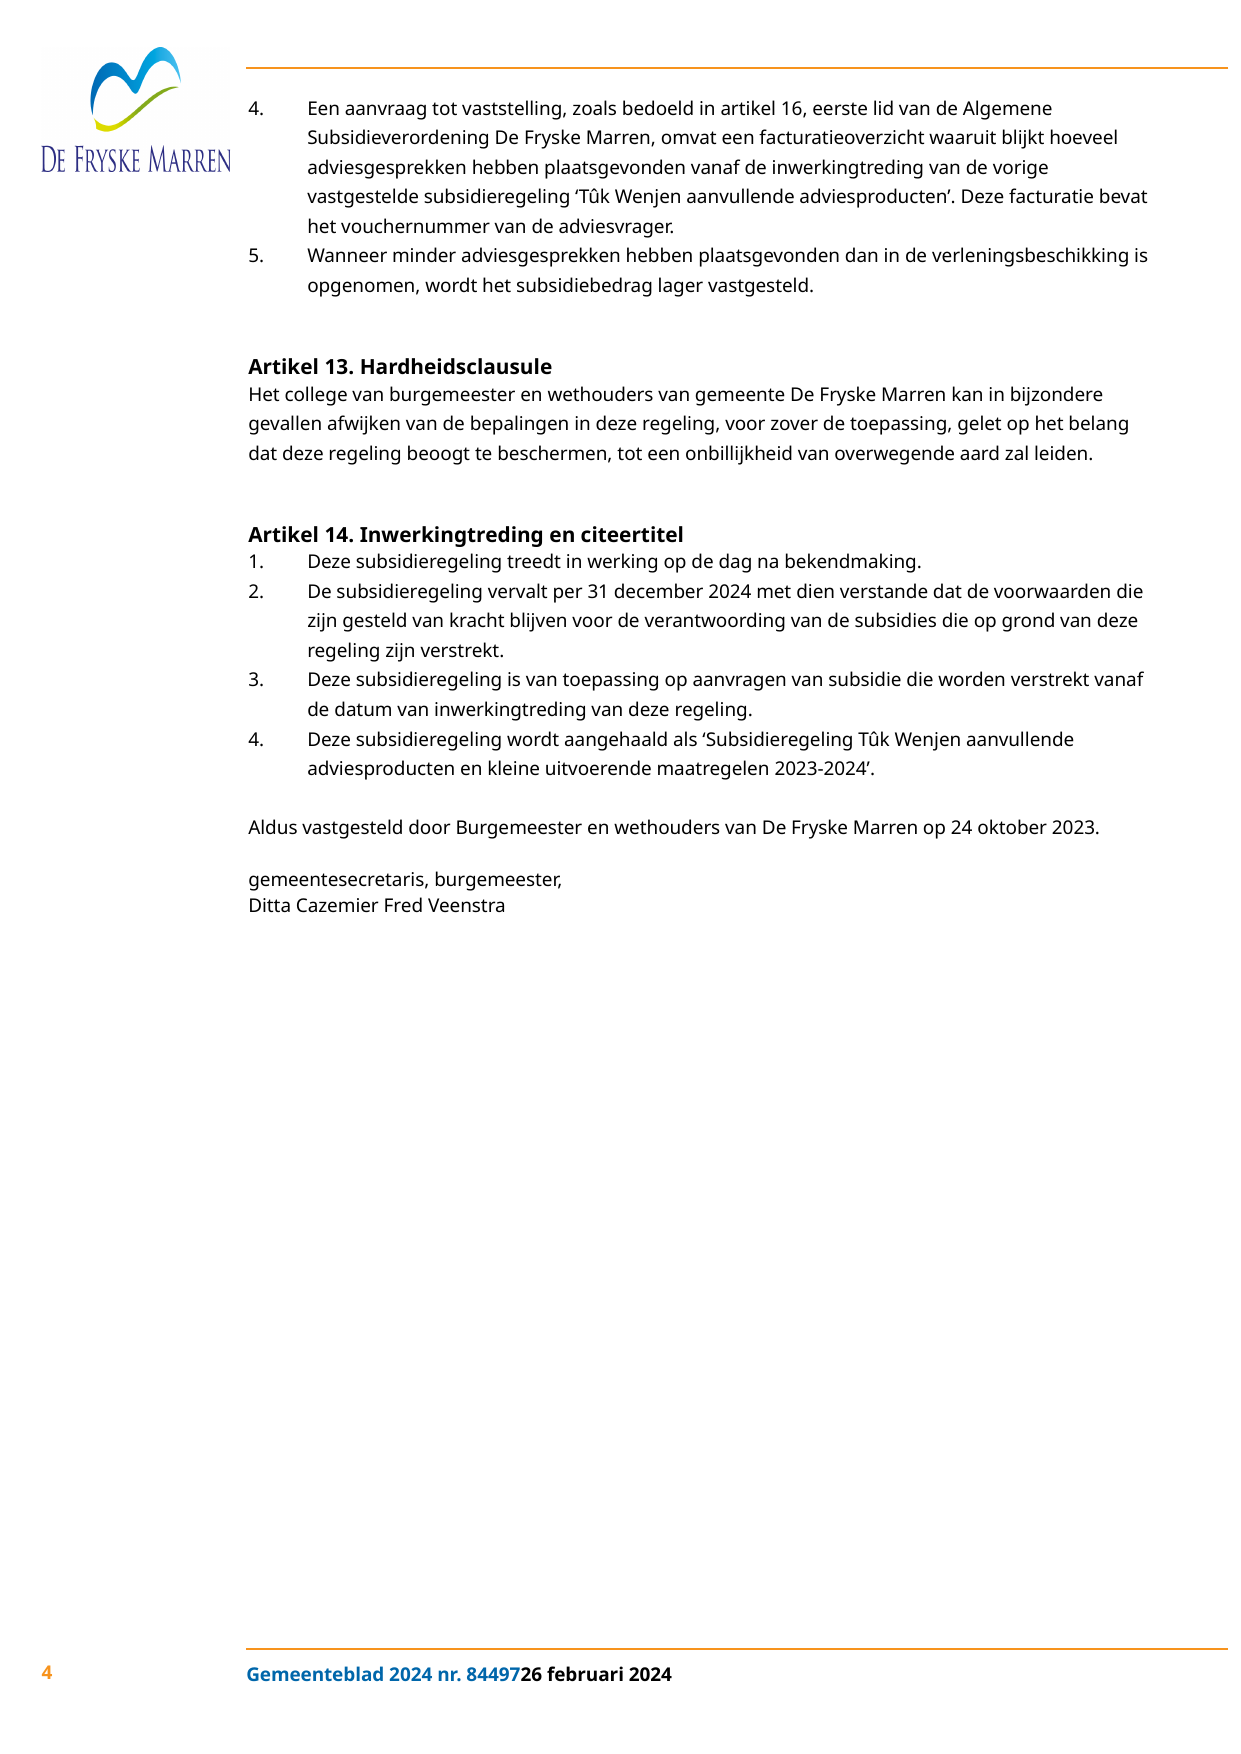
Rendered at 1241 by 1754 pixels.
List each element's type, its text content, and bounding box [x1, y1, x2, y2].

list Deze subsidieregeling treedt in werking op de dag na bekendmaking. [248, 548, 1152, 574]
text Het college van burgemeester en wethouders van gemeente De Fryske Marren kan in bijzondere gevallen afwijken van de bepalingen in deze regeling, voor zover de toepassing, gelet op het belang dat deze regeling beoogt te beschermen, tot een onbillijkheid van overwegende aard zal leiden. [248, 381, 1152, 466]
text Ditta Cazemier Fred Veenstra [248, 892, 1152, 917]
text Aldus vastgesteld door Burgemeester en wethouders van De Fryske Marren op 24 oktober 2023. [248, 814, 1152, 840]
text gemeentesecretaris, burgemeester, [248, 866, 1152, 892]
list Wanneer minder adviesgesprekken hebben plaatsgevonden dan in de verleningsbeschikking is opgenomen, wordt het subsidiebedrag lager vastgesteld. [248, 243, 1152, 298]
list Deze subsidieregeling wordt aangehaald als ‘Subsidieregeling Tûk Wenjen aanvullende adviesproducten en kleine uitvoerende maatregelen 2023-2024’. [248, 726, 1152, 781]
text Artikel 14. Inwerkingtreding en citeertitel [248, 520, 1152, 548]
picture [41, 47, 231, 172]
text Artikel 13. Hardheidsclausule [248, 352, 1152, 381]
list De subsidieregeling vervalt per 31 december 2024 met dien verstande dat de voorwaarden die zijn gesteld van kracht blijven voor de verantwoording van de subsidies die op grond van deze regeling zijn verstrekt. [248, 578, 1152, 663]
list Deze subsidieregeling is van toepassing op aanvragen van subsidie die worden verstrekt vanaf de datum van inwerkingtreding van deze regeling. [248, 667, 1152, 722]
list Een aanvraag tot vaststelling, zoals bedoeld in artikel 16, eerste lid van de Algemene Subsidieverordening De Fryske Marren, omvat een facturatieoverzicht waaruit blijkt hoeveel adviesgesprekken hebben plaatsgevonden vanaf de inwerkingtreding van de vorige vastgestelde subsidieregeling ‘Tûk Wenjen aanvullende adviesproducten’. Deze facturatie bevat het vouchernummer van de adviesvrager. [248, 95, 1152, 239]
